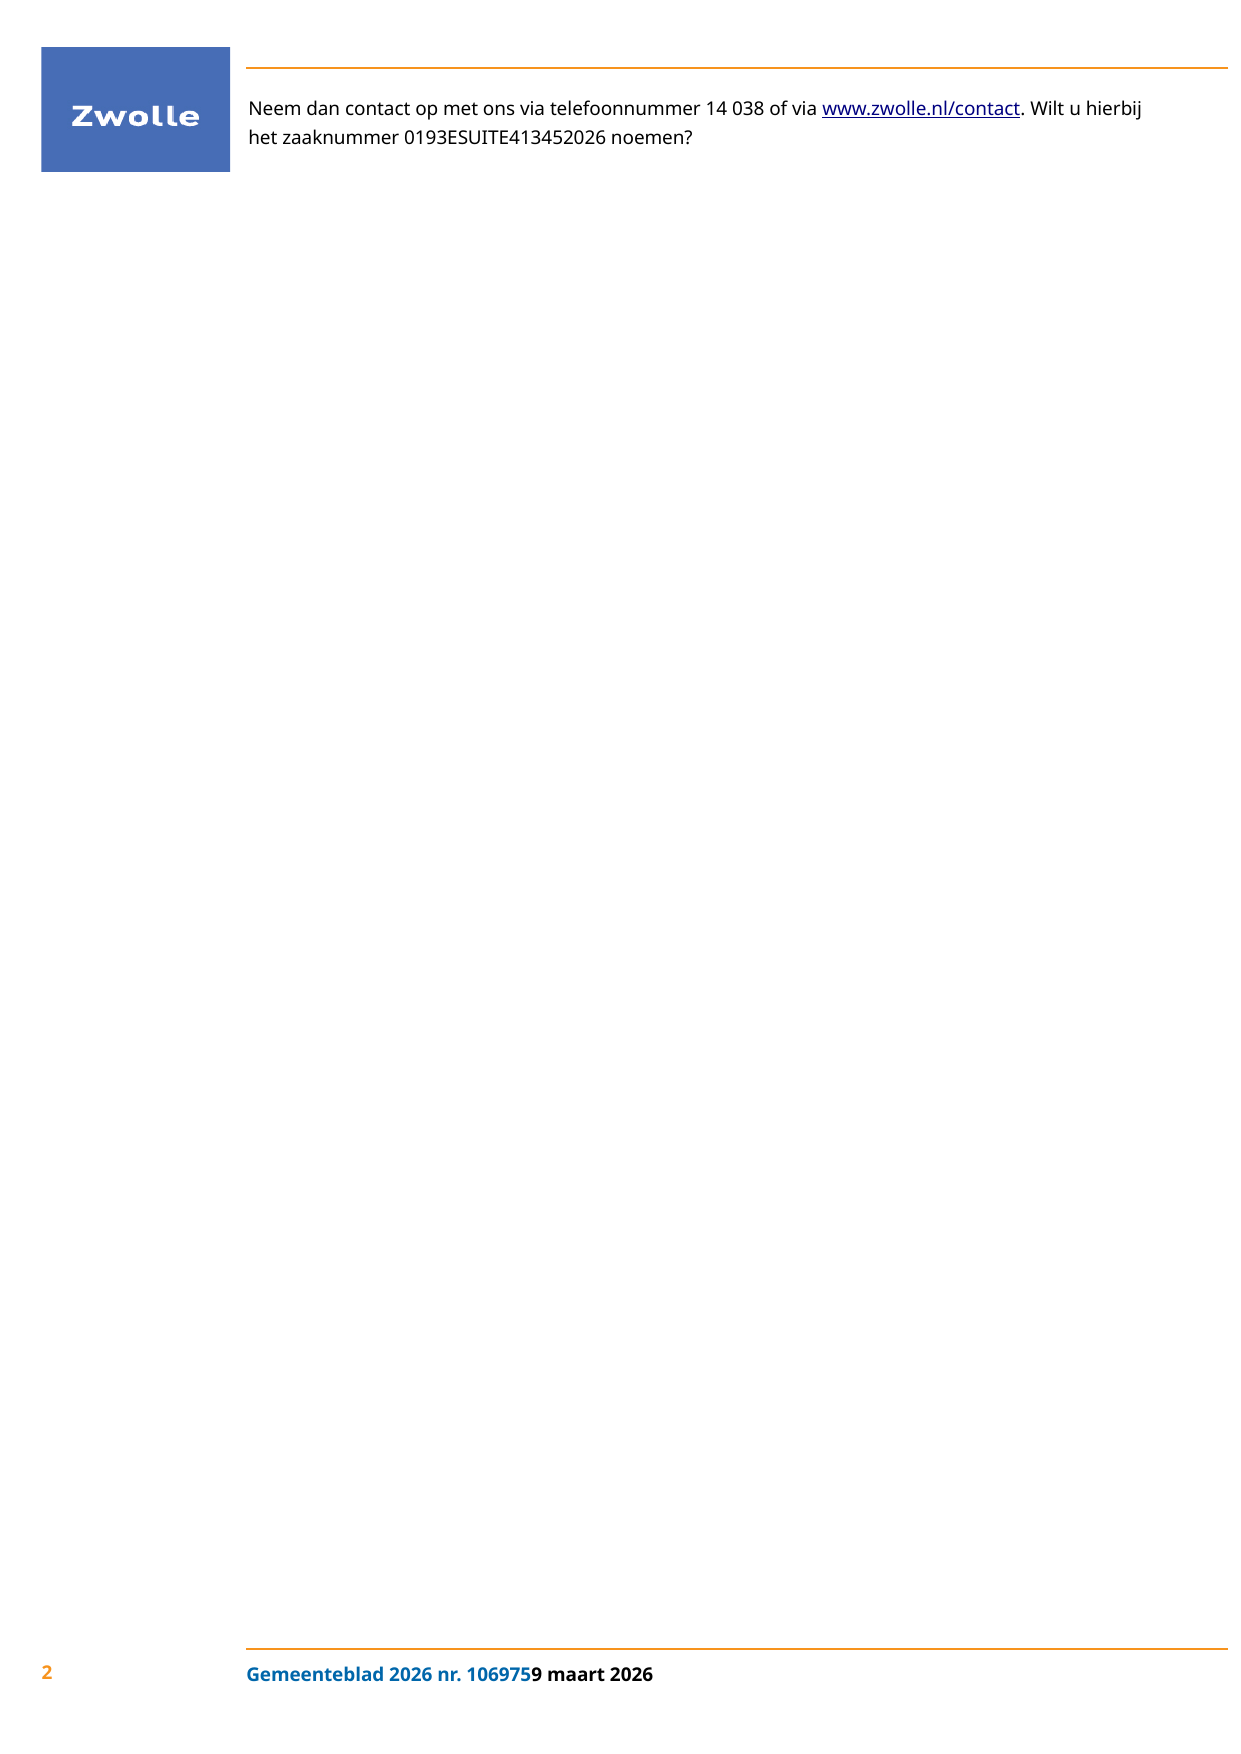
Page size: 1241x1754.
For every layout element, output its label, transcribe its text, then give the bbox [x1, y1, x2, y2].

picture [41, 47, 231, 172]
text Neem dan contact op met ons via telefoonnummer 14 038 of via www.zwolle.nl/contact. Wilt u hierbij het zaaknummer 0193ESUITE413452026 noemen? [248, 95, 1152, 150]
